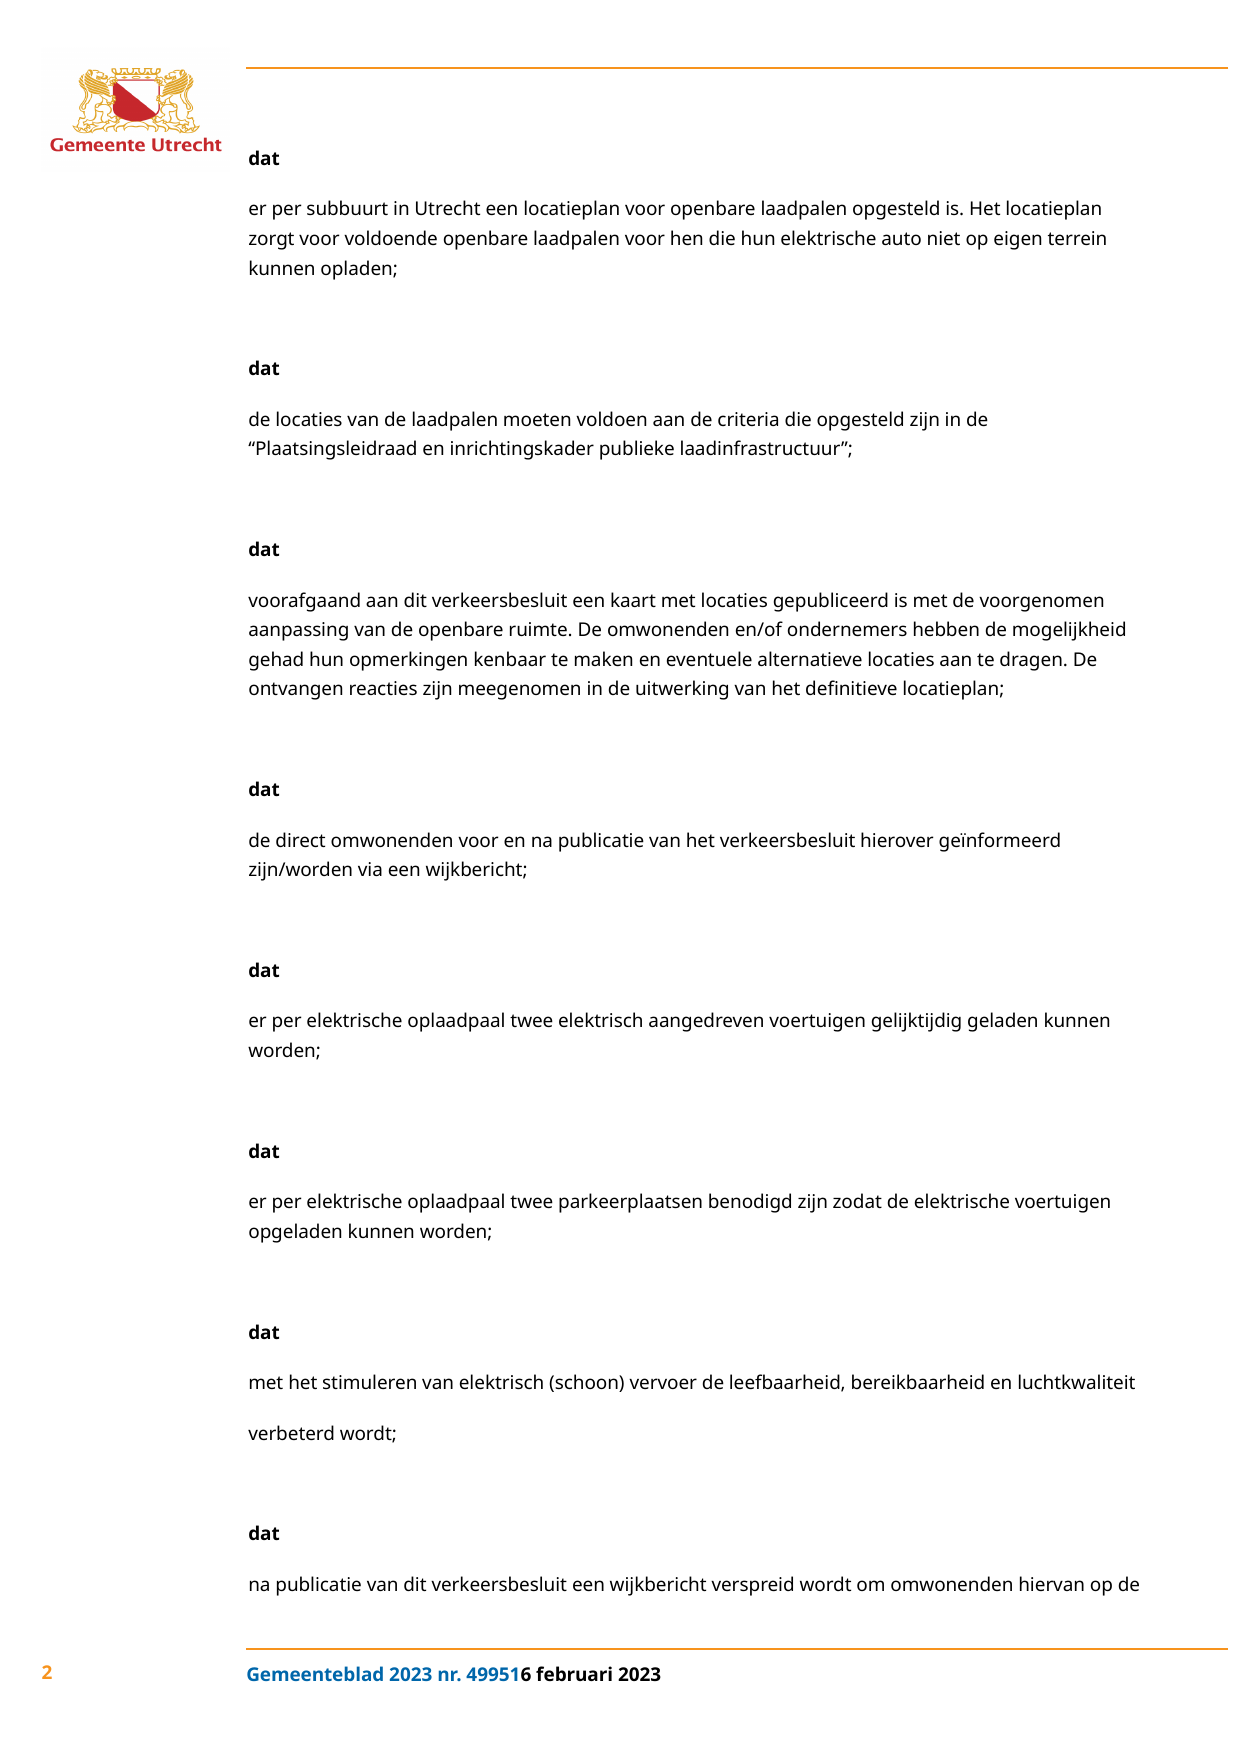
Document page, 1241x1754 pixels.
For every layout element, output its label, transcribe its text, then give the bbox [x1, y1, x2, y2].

text er per subbuurt in Utrecht een locatieplan voor openbare laadpalen opgesteld is. Het locatieplan zorgt voor voldoende openbare laadpalen voor hen die hun elektrische auto niet op eigen terrein kunnen opladen; [248, 196, 1152, 281]
text dat [248, 1319, 1152, 1345]
text dat [248, 957, 1152, 983]
text dat [248, 145, 1152, 171]
text voorafgaand aan dit verkeersbesluit een kaart met locaties gepubliceerd is met de voorgenomen aanpassing van de openbare ruimte. De omwonenden en/of ondernemers hebben de mogelijkheid gehad hun opmerkingen kenbaar te maken en eventuele alternatieve locaties aan te dragen. De ontvangen reacties zijn meegenomen in de uitwerking van het definitieve locatieplan; [248, 587, 1152, 701]
text dat [248, 776, 1152, 802]
text de locaties van de laadpalen moeten voldoen aan de criteria die opgesteld zijn in de “Plaatsingsleidraad en inrichtingskader publieke laadinfrastructuur”; [248, 406, 1152, 461]
text dat [248, 536, 1152, 562]
text dat [248, 356, 1152, 381]
text er per elektrische oplaadpaal twee parkeerplaatsen benodigd zijn zodat de elektrische voertuigen opgeladen kunnen worden; [248, 1188, 1152, 1244]
text de direct omwonenden voor en na publicatie van het verkeersbesluit hierover geïnformeerd zijn/worden via een wijkbericht; [248, 827, 1152, 882]
text met het stimuleren van elektrisch (schoon) vervoer de leefbaarheid, bereikbaarheid en luchtkwaliteit [248, 1369, 1152, 1395]
text dat [248, 1521, 1152, 1546]
text dat [248, 1138, 1152, 1164]
text er per elektrische oplaadpaal twee elektrisch aangedreven voertuigen gelijktijdig geladen kunnen worden; [248, 1008, 1152, 1063]
text na publicatie van dit verkeersbesluit een wijkbericht verspreid wordt om omwonenden hiervan op de [248, 1571, 1152, 1597]
text verbeterd wordt; [248, 1420, 1152, 1446]
picture [41, 47, 231, 172]
